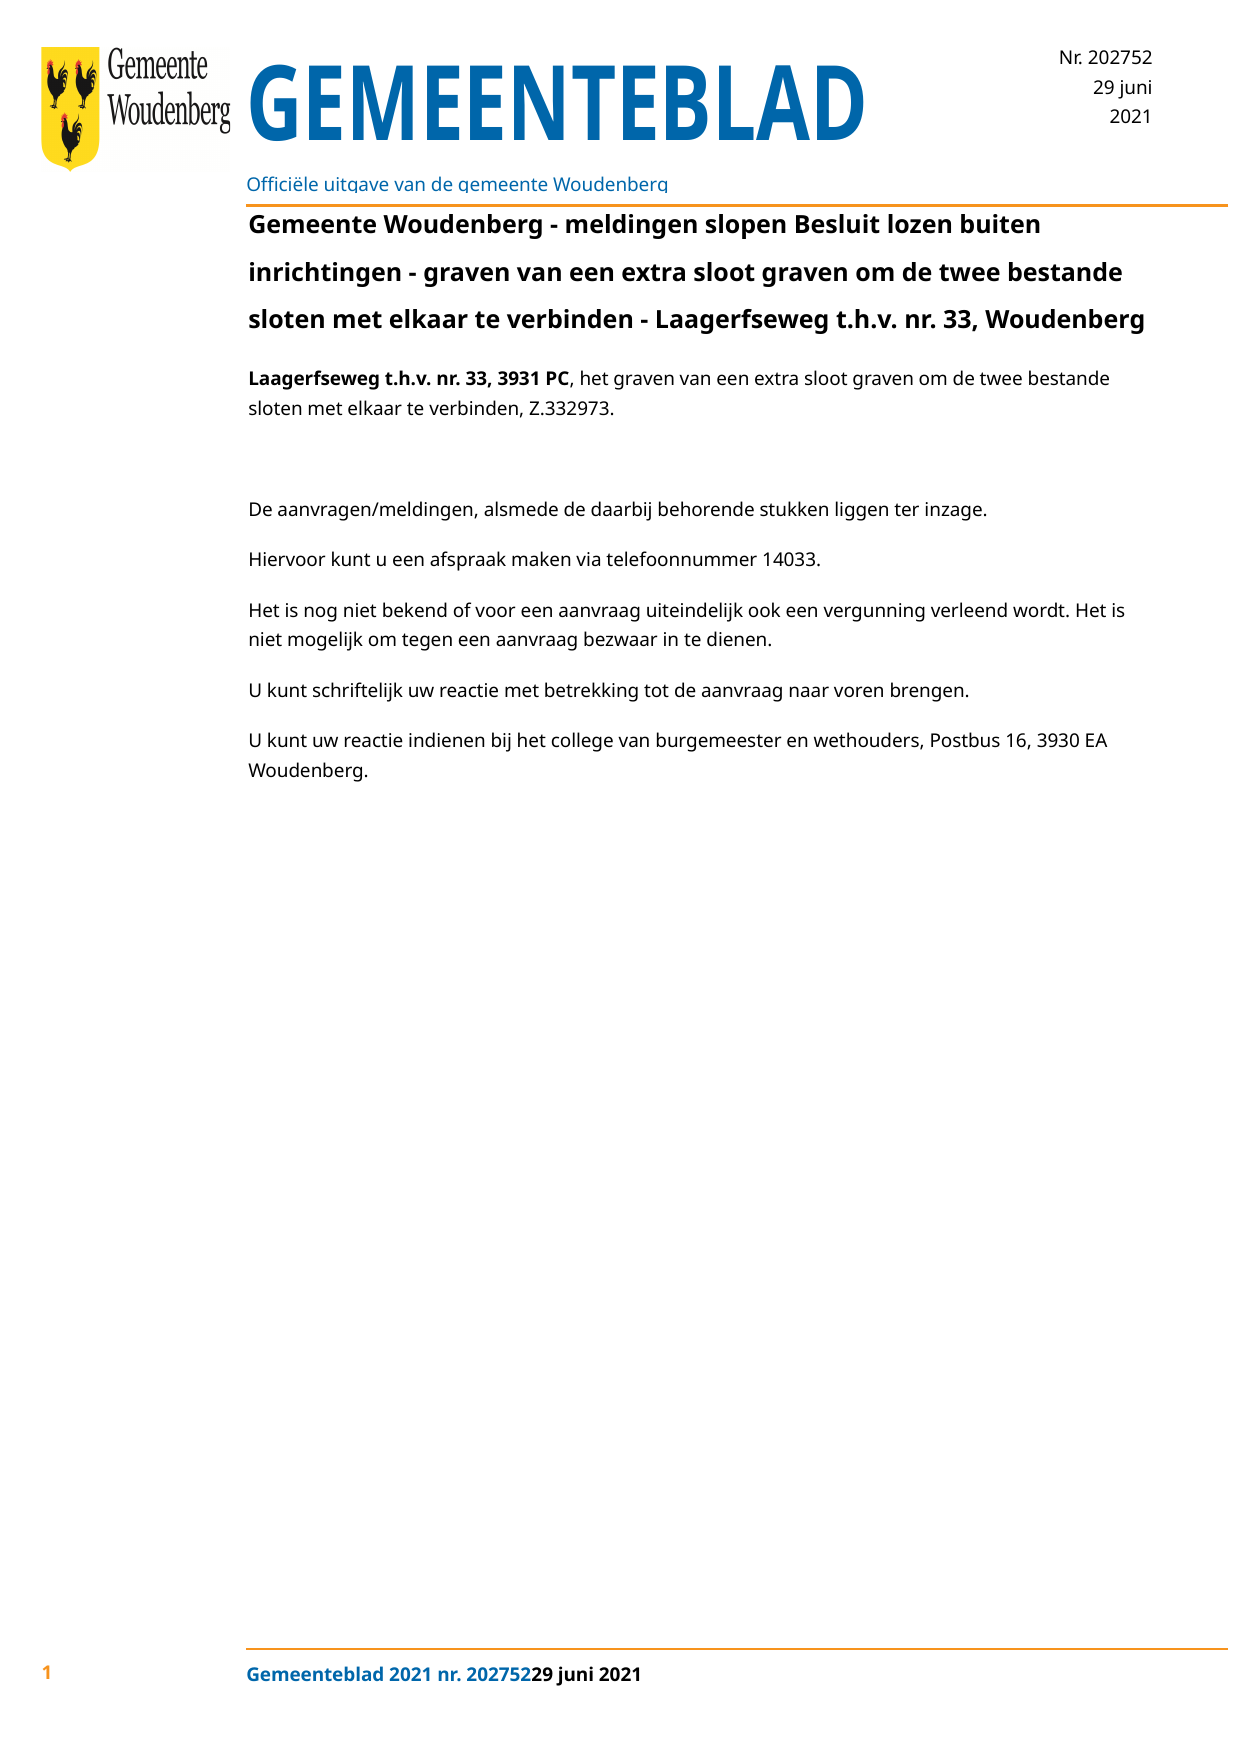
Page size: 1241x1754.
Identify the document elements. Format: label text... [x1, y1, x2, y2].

text Gemeente Woudenberg - meldingen slopen Besluit lozen buiten inrichtingen - graven van een extra sloot graven om de twee bestande sloten met elkaar te verbinden - Laagerfseweg t.h.v. nr. 33, Woudenberg [248, 207, 1152, 336]
text Hiervoor kunt u een afspraak maken via telefoonnummer 14033. [248, 546, 1152, 572]
text Het is nog niet bekend of voor een aanvraag uiteindelijk ook een vergunning verleend wordt. Het is niet mogelijk om tegen een aanvraag bezwaar in te dienen. [248, 597, 1152, 652]
text De aanvragen/meldingen, alsmede de daarbij behorende stukken liggen ter inzage. [248, 496, 1152, 522]
picture [41, 47, 231, 172]
text Laagerfseweg t.h.v. nr. 33, 3931 PC, het graven van een extra sloot graven om de twee bestande sloten met elkaar te verbinden, Z.332973. [248, 366, 1152, 421]
text U kunt uw reactie indienen bij het college van burgemeester en wethouders, Postbus 16, 3930 EA Woudenberg. [248, 727, 1152, 782]
text U kunt schriftelijk uw reactie met betrekking tot de aanvraag naar voren brengen. [248, 677, 1152, 702]
